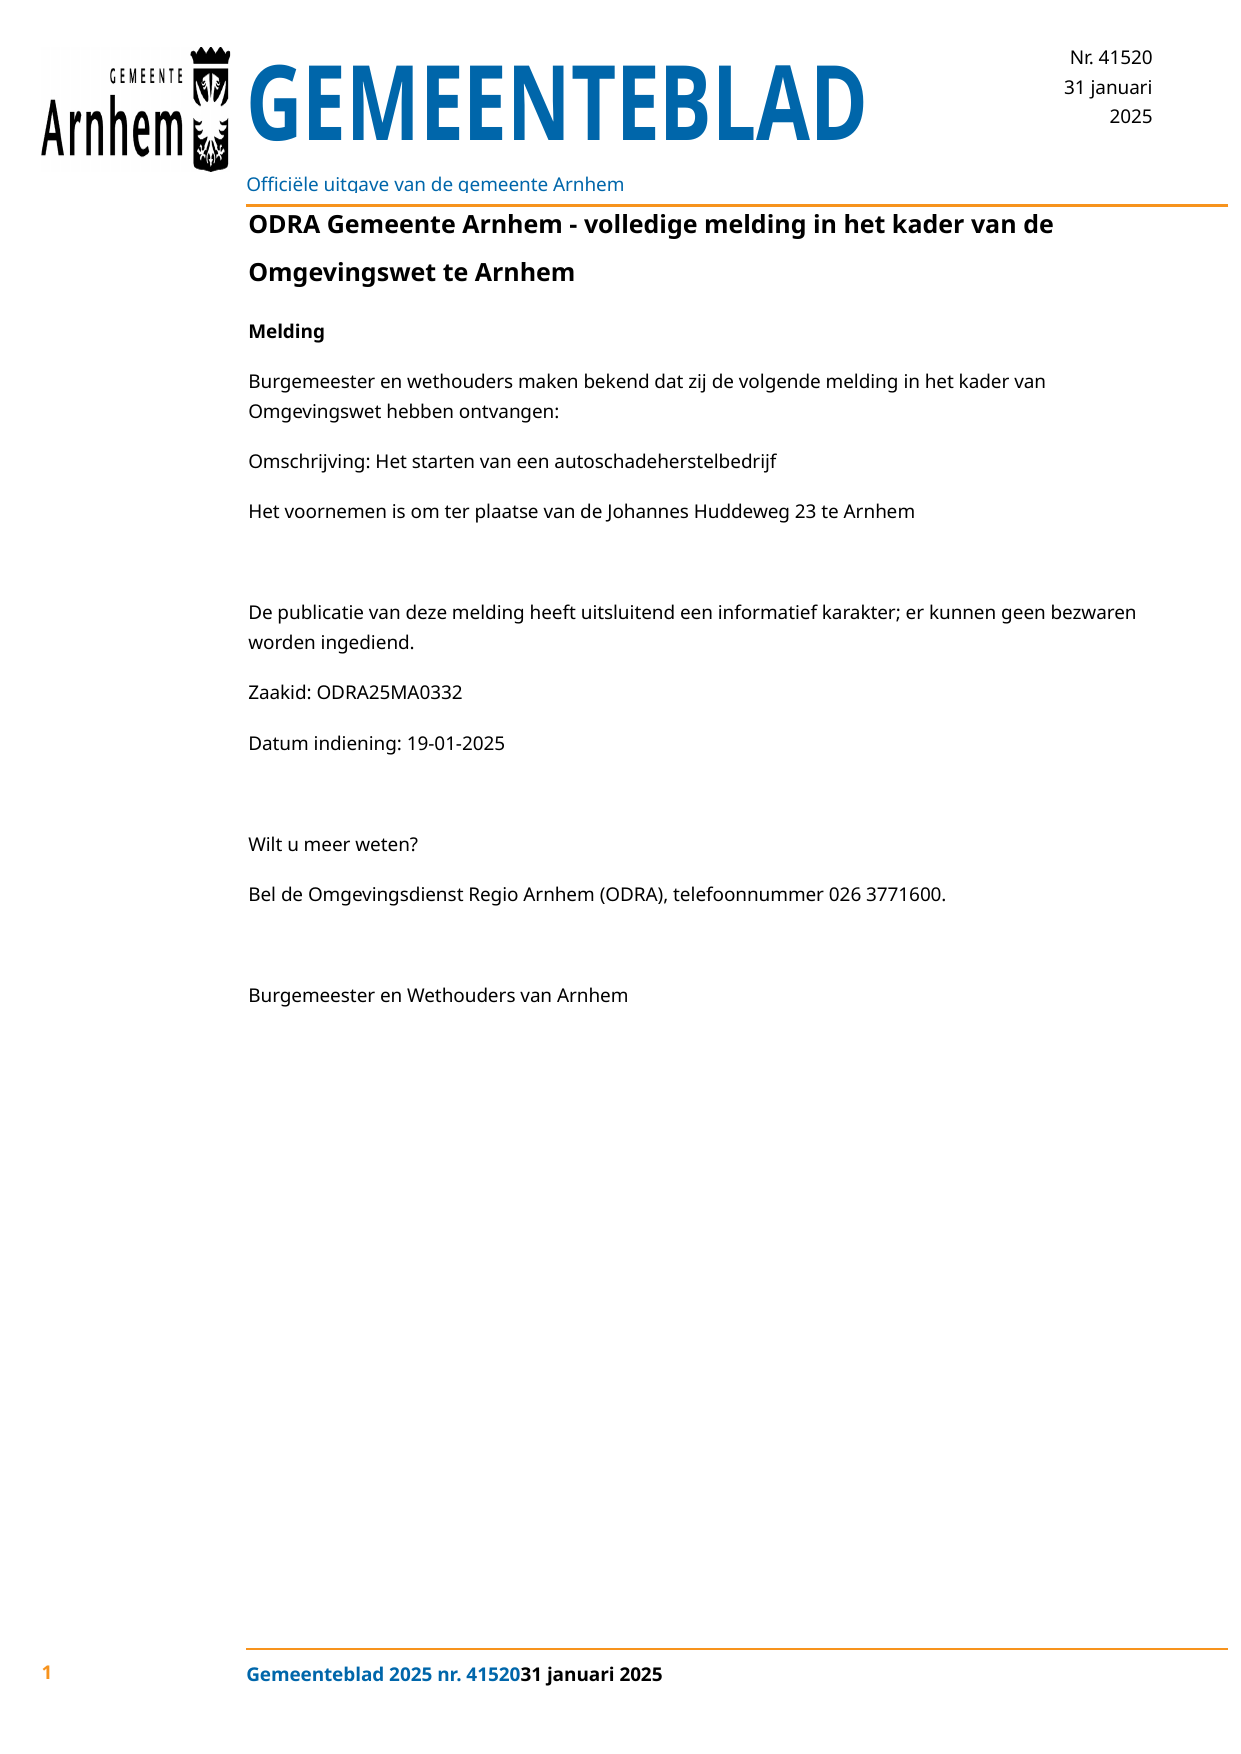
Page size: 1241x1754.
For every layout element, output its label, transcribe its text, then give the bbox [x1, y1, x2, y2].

text Zaakid: ODRA25MA0332 [248, 679, 1152, 705]
text Wilt u meer weten? [248, 831, 1152, 857]
picture [41, 47, 231, 172]
text Omschrijving: Het starten van een autoschadeherstelbedrijf [248, 448, 1152, 474]
text Burgemeester en wethouders maken bekend dat zij de volgende melding in het kader van Omgevingswet hebben ontvangen: [248, 368, 1152, 424]
text Melding [248, 318, 1152, 344]
text Bel de Omgevingsdienst Regio Arnhem (ODRA), telefoonnummer 026 3771600. [248, 881, 1152, 907]
text ODRA Gemeente Arnhem - volledige melding in het kader van de Omgevingswet te Arnhem [248, 207, 1152, 288]
text Burgemeester en Wethouders van Arnhem [248, 982, 1152, 1008]
text Datum indiening: 19-01-2025 [248, 730, 1152, 756]
text Het voornemen is om ter plaatse van de Johannes Huddeweg 23 te Arnhem [248, 499, 1152, 524]
text De publicatie van deze melding heeft uitsluitend een informatief karakter; er kunnen geen bezwaren worden ingediend. [248, 599, 1152, 655]
